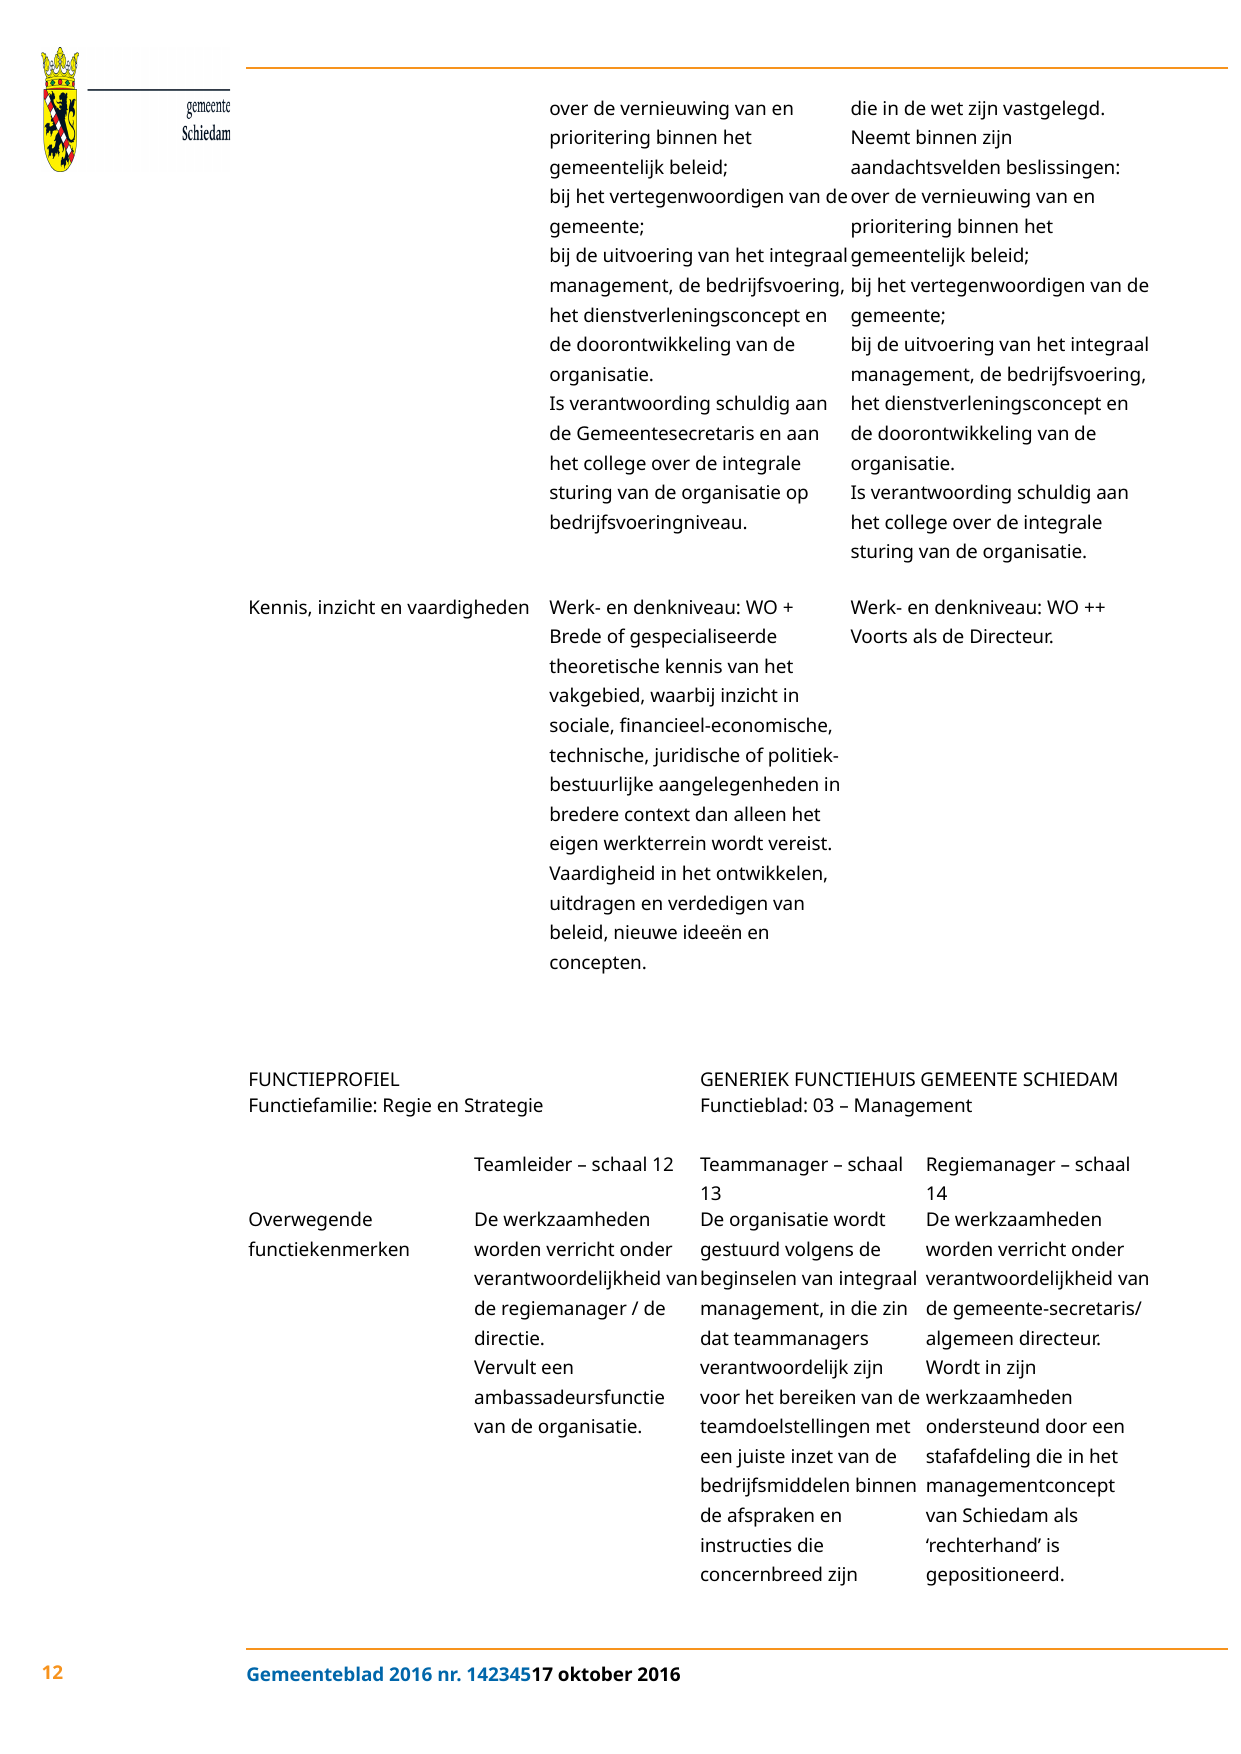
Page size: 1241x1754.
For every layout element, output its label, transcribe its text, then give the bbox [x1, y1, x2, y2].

table_header FUNCTIEPROFIEL [248, 1067, 700, 1092]
table_cell De organisatie wordt gestuurd volgens de beginselen van integraal management, in die zin dat teammanagers verantwoordelijk zijn voor het bereiken van de teamdoelstellingen met een juiste inzet van de bedrijfsmiddelen binnen de afspraken en instructies die concernbreed zijn [700, 1206, 926, 1587]
table_cell Werk- en denkniveau: WO + Brede of gespecialiseerde theoretische kennis van het vakgebied, waarbij inzicht in sociale, financieel-economische, technische, juridische of politiek-bestuurlijke aangelegenheden in bredere context dan alleen het eigen werkterrein wordt vereist. Vaardigheid in het ontwikkelen, uitdragen en verdedigen van beleid, nieuwe ideeën en concepten. [549, 594, 850, 1004]
table_cell Functieblad: 03 – Management [700, 1093, 1152, 1118]
picture [41, 47, 231, 172]
table_cell Functiefamilie: Regie en Strategie [248, 1093, 700, 1118]
table_header GENERIEK FUNCTIEHUIS GEMEENTE SCHIEDAM [700, 1067, 1152, 1092]
table_header [248, 1151, 474, 1206]
table_cell De werkzaamheden worden verricht onder verantwoordelijkheid van de gemeente-secretaris/ algemeen directeur. Wordt in zijn werkzaamheden ondersteund door een stafafdeling die in het managementconcept van Schiedam als ‘rechterhand’ is gepositioneerd. [926, 1206, 1152, 1587]
table_cell over de vernieuwing van en prioritering binnen het gemeentelijk beleid; bij het vertegenwoordigen van de gemeente; bij de uitvoering van het integraal management, de bedrijfsvoering, het dienstverleningsconcept en de doorontwikkeling van de organisatie. Is verantwoording schuldig aan de Gemeentesecretaris en aan het college over de integrale sturing van de organisatie op bedrijfsvoeringniveau. [549, 95, 850, 594]
table_cell [248, 95, 549, 594]
table_header Teammanager – schaal 13 [700, 1151, 926, 1206]
table_header Teamleider – schaal 12 [474, 1151, 700, 1206]
table_cell Overwegende functiekenmerken [248, 1206, 474, 1587]
table_cell De werkzaamheden worden verricht onder verantwoordelijkheid van de regiemanager / de directie. Vervult een ambassadeursfunctie van de organisatie. [474, 1206, 700, 1587]
table_header Regiemanager – schaal 14 [926, 1151, 1152, 1206]
table_cell Werk- en denkniveau: WO ++ Voorts als de Directeur. [850, 594, 1152, 1004]
table_cell die in de wet zijn vastgelegd. Neemt binnen zijn aandachtsvelden beslissingen: over de vernieuwing van en prioritering binnen het gemeentelijk beleid; bij het vertegenwoordigen van de gemeente; bij de uitvoering van het integraal management, de bedrijfsvoering, het dienstverleningsconcept en de doorontwikkeling van de organisatie. Is verantwoording schuldig aan het college over de integrale sturing van de organisatie. [850, 95, 1152, 594]
table_cell Kennis, inzicht en vaardigheden [248, 594, 549, 1004]
